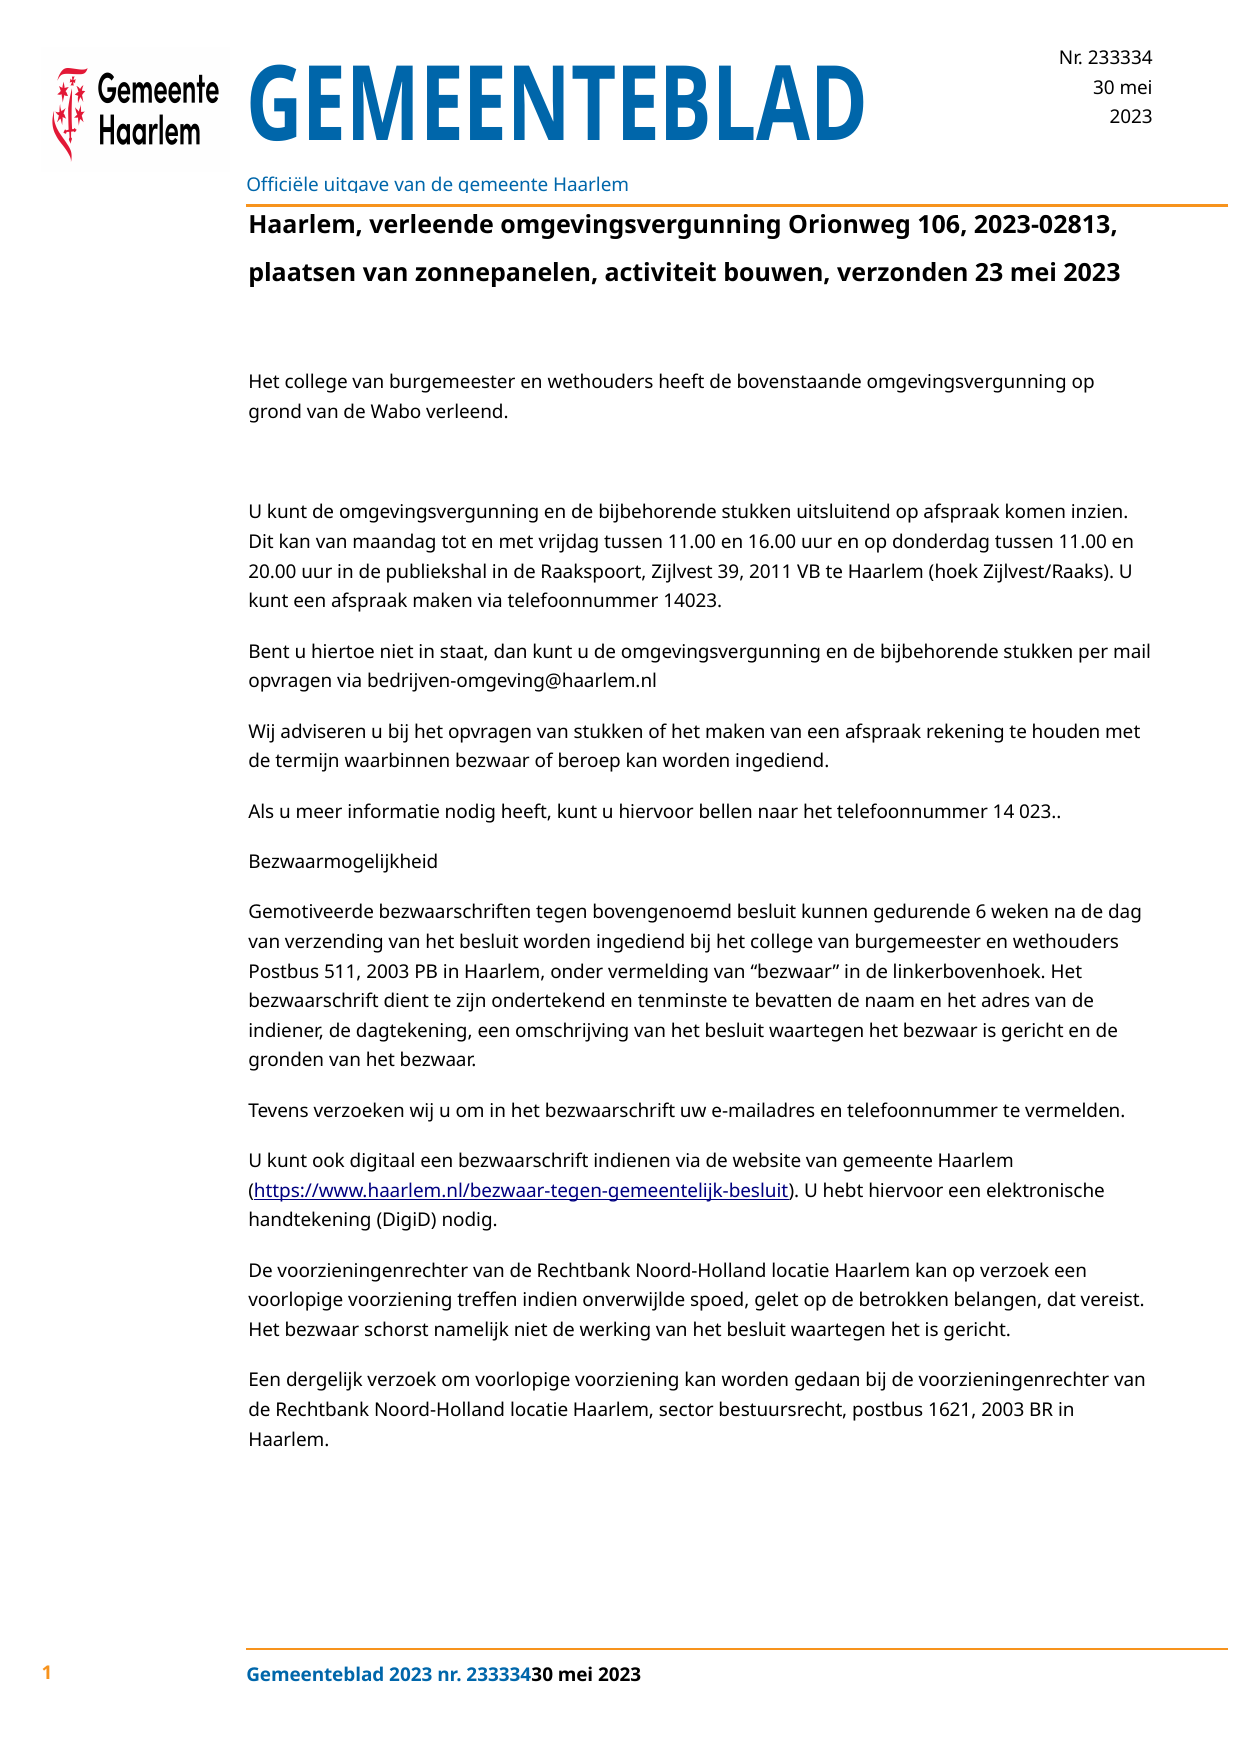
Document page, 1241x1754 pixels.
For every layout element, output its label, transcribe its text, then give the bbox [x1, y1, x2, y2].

text Bent u hiertoe niet in staat, dan kunt u de omgevingsvergunning en de bijbehorende stukken per mail opvragen via bedrijven-omgeving@haarlem.nl [248, 638, 1152, 693]
text Het college van burgemeester en wethouders heeft de bovenstaande omgevingsvergunning op grond van de Wabo verleend. [248, 368, 1152, 424]
text Haarlem, verleende omgevingsvergunning Orionweg 106, 2023-02813, plaatsen van zonnepanelen, activiteit bouwen, verzonden 23 mei 2023 [248, 207, 1152, 288]
text Een dergelijk verzoek om voorlopige voorziening kan worden gedaan bij de voorzieningenrechter van de Rechtbank Noord-Holland locatie Haarlem, sector bestuursrecht, postbus 1621, 2003 BR in Haarlem. [248, 1367, 1152, 1452]
text Als u meer informatie nodig heeft, kunt u hiervoor bellen naar het telefoonnummer 14 023.. [248, 798, 1152, 824]
text Gemotiveerde bezwaarschriften tegen bovengenoemd besluit kunnen gedurende 6 weken na de dag van verzending van het besluit worden ingediend bij het college van burgemeester en wethouders Postbus 511, 2003 PB in Haarlem, onder vermelding van “bezwaar” in de linkerbovenhoek. Het bezwaarschrift dient te zijn ondertekend en tenminste te bevatten de naam en het adres van de indiener, de dagtekening, een omschrijving van het besluit waartegen het bezwaar is gericht en de gronden van het bezwaar. [248, 899, 1152, 1072]
text Tevens verzoeken wij u om in het bezwaarschrift uw e-mailadres en telefoonnummer te vermelden. [248, 1097, 1152, 1123]
picture [41, 47, 231, 172]
text U kunt de omgevingsvergunning en de bijbehorende stukken uitsluitend op afspraak komen inzien. Dit kan van maandag tot en met vrijdag tussen 11.00 en 16.00 uur en op donderdag tussen 11.00 en 20.00 uur in de publiekshal in de Raakspoort, Zijlvest 39, 2011 VB te Haarlem (hoek Zijlvest/Raaks). U kunt een afspraak maken via telefoonnummer 14023. [248, 499, 1152, 613]
text U kunt ook digitaal een bezwaarschrift indienen via de website van gemeente Haarlem (https://www.haarlem.nl/bezwaar-tegen-gemeentelijk-besluit). U hebt hiervoor een elektronische handtekening (DigiD) nodig. [248, 1147, 1152, 1232]
text Wij adviseren u bij het opvragen van stukken of het maken van een afspraak rekening te houden met de termijn waarbinnen bezwaar of beroep kan worden ingediend. [248, 718, 1152, 773]
text De voorzieningenrechter van de Rechtbank Noord-Holland locatie Haarlem kan op verzoek een voorlopige voorziening treffen indien onverwijlde spoed, gelet op de betrokken belangen, dat vereist. Het bezwaar schorst namelijk niet de werking van het besluit waartegen het is gericht. [248, 1257, 1152, 1342]
text Bezwaarmogelijkheid [248, 848, 1152, 874]
